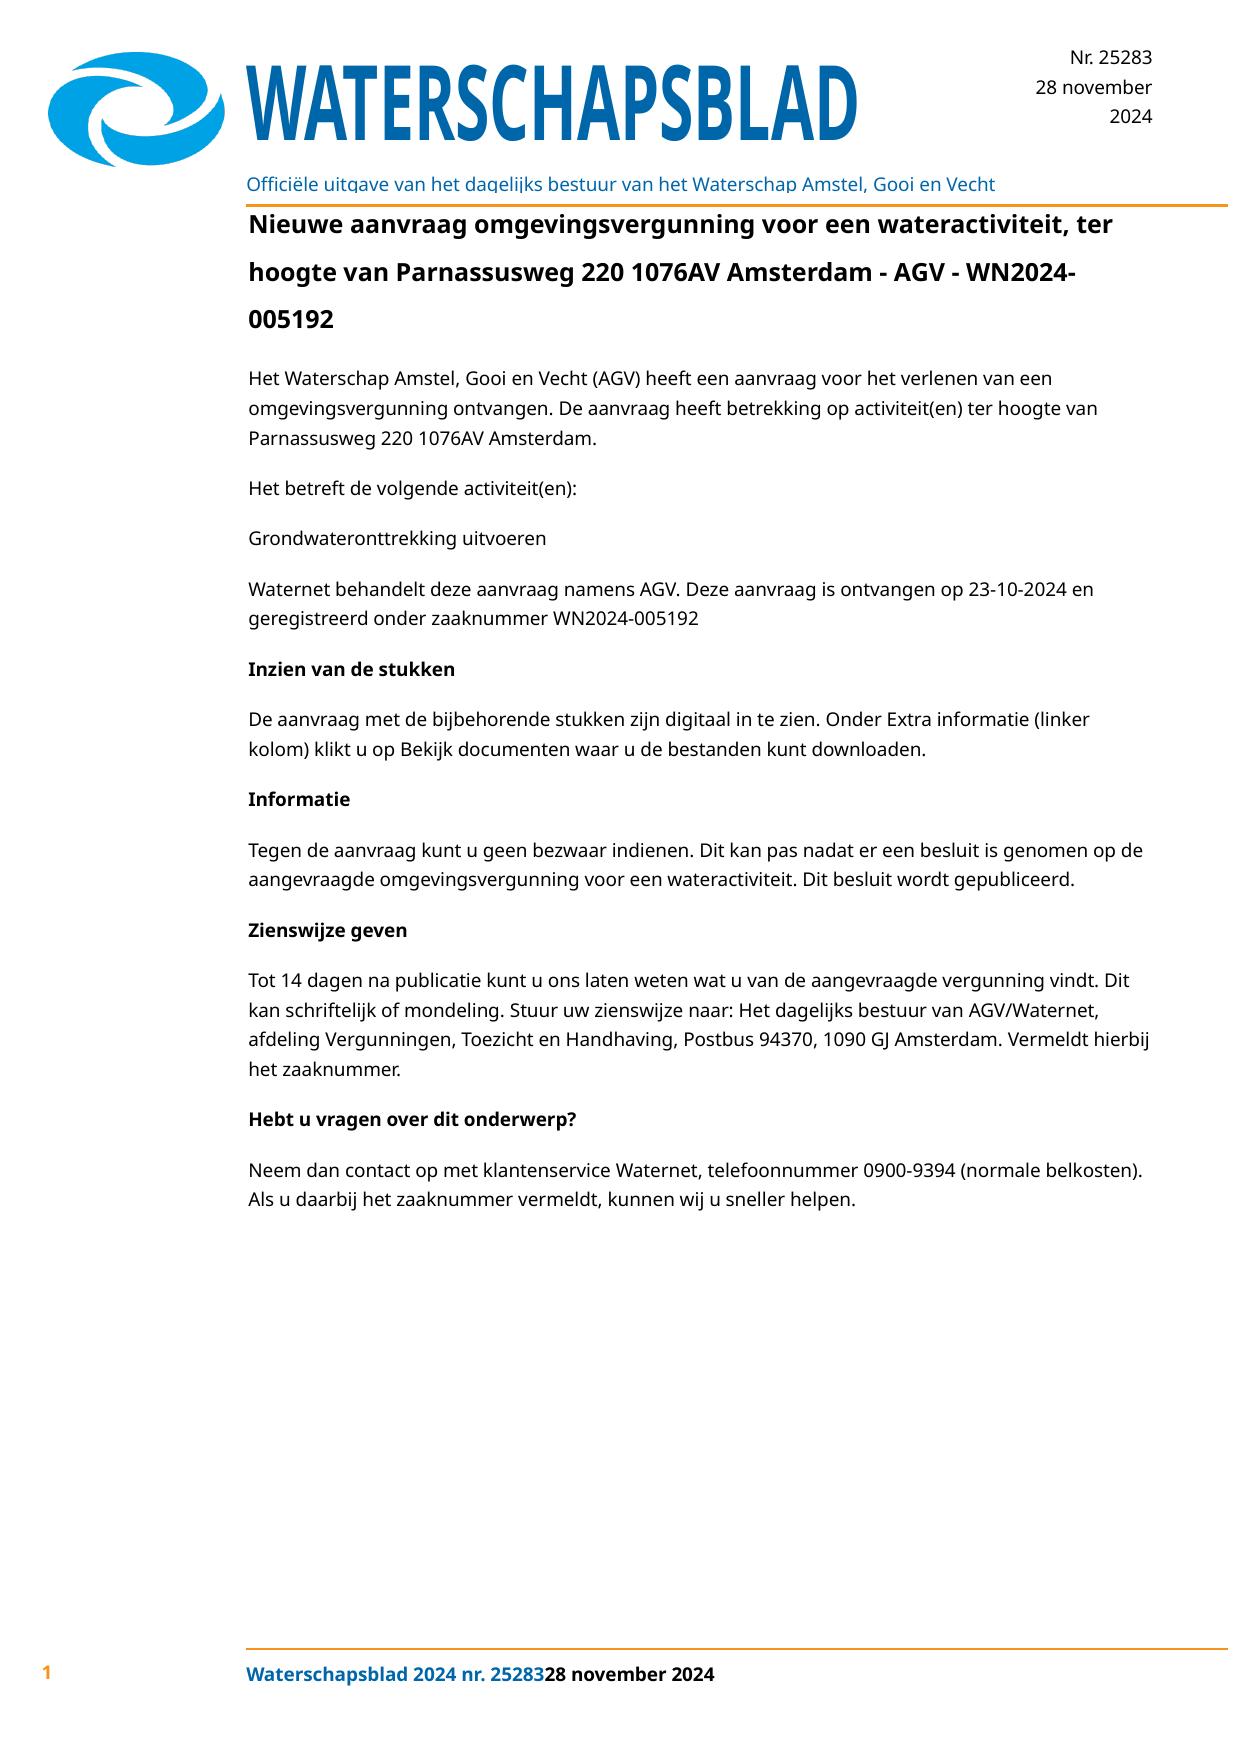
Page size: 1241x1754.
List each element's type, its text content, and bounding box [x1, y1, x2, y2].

text Informatie [248, 786, 1152, 812]
text Zienswijze geven [248, 917, 1152, 942]
text Het betreft de volgende activiteit(en): [248, 475, 1152, 501]
text Tot 14 dagen na publicatie kunt u ons laten weten wat u van de aangevraagde vergunning vindt. Dit kan schriftelijk of mondeling. Stuur uw zienswijze naar: Het dagelijks bestuur van AGV/Waternet, afdeling Vergunningen, Toezicht en Handhaving, Postbus 94370, 1090 GJ Amsterdam. Vermeldt hierbij het zaaknummer. [248, 967, 1152, 1082]
text Waternet behandelt deze aanvraag namens AGV. Deze aanvraag is ontvangen op 23-10-2024 en geregistreerd onder zaaknummer WN2024-005192 [248, 576, 1152, 631]
text Nieuwe aanvraag omgevingsvergunning voor een wateractiviteit, ter hoogte van Parnassusweg 220 1076AV Amsterdam - AGV - WN2024-005192 [248, 207, 1152, 336]
text Inzien van de stukken [248, 656, 1152, 682]
text Het Waterschap Amstel, Gooi en Vecht (AGV) heeft een aanvraag voor het verlenen van een omgevingsvergunning ontvangen. De aanvraag heeft betrekking op activiteit(en) ter hoogte van Parnassusweg 220 1076AV Amsterdam. [248, 366, 1152, 450]
text Grondwateronttrekking uitvoeren [248, 526, 1152, 551]
text De aanvraag met de bijbehorende stukken zijn digitaal in te zien. Onder Extra informatie (linker kolom) klikt u op Bekijk documenten waar u de bestanden kunt downloaden. [248, 706, 1152, 762]
picture [41, 47, 231, 172]
text Hebt u vragen over dit onderwerp? [248, 1106, 1152, 1132]
text Neem dan contact op met klantenservice Waternet, telefoonnummer 0900-9394 (normale belkosten). Als u daarbij het zaaknummer vermeldt, kunnen wij u sneller helpen. [248, 1157, 1152, 1212]
text Tegen de aanvraag kunt u geen bezwaar indienen. Dit kan pas nadat er een besluit is genomen op de aangevraagde omgevingsvergunning voor een wateractiviteit. Dit besluit wordt gepubliceerd. [248, 837, 1152, 892]
